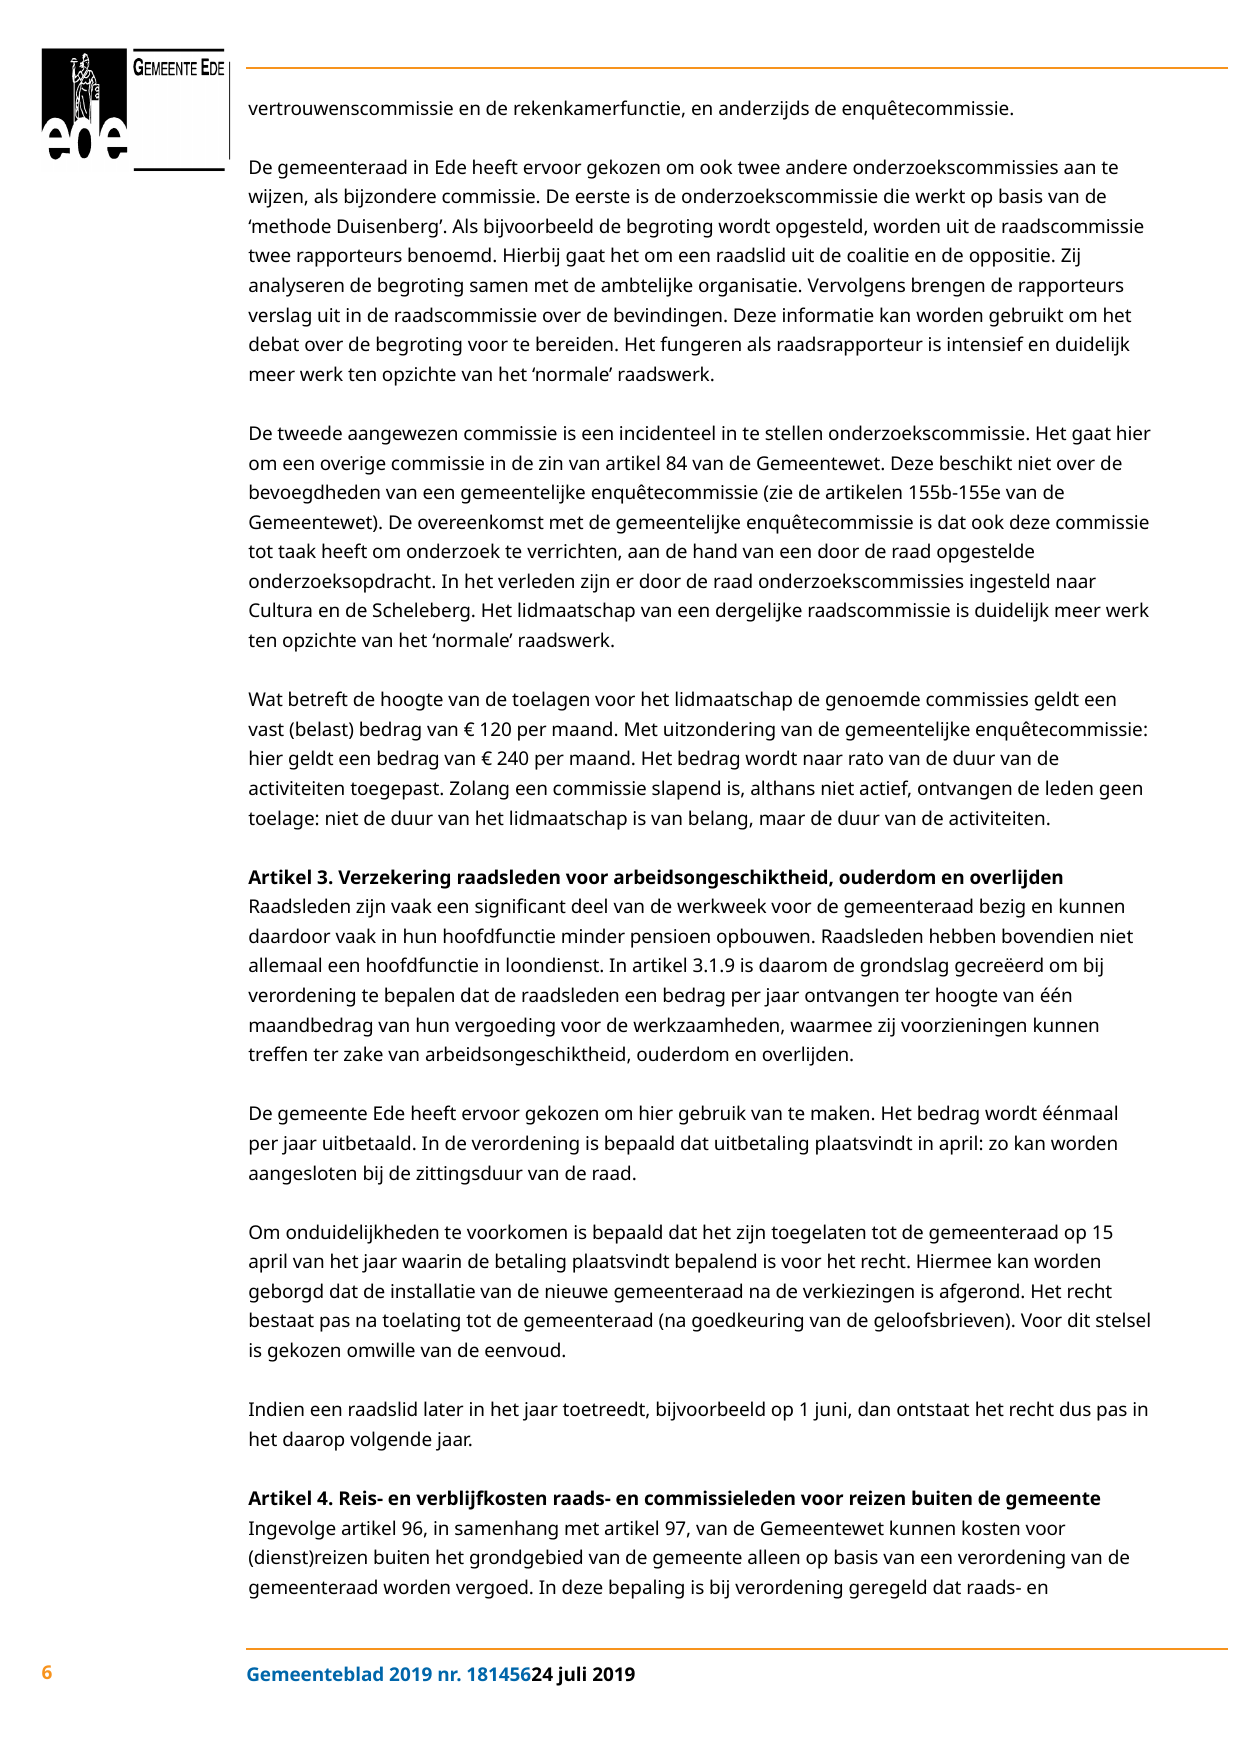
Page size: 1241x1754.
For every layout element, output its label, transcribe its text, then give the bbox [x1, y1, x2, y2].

text Artikel 3. Verzekering raadsleden voor arbeidsongeschiktheid, ouderdom en overlijden [248, 864, 1152, 890]
picture [41, 47, 231, 172]
text De gemeenteraad in Ede heeft ervoor gekozen om ook twee andere onderzoekscommissies aan te wijzen, als bijzondere commissie. De eerste is de onderzoekscommissie die werkt op basis van de ‘methode Duisenberg’. Als bijvoorbeeld de begroting wordt opgesteld, worden uit de raadscommissie twee rapporteurs benoemd. Hierbij gaat het om een raadslid uit de coalitie en de oppositie. Zij analyseren de begroting samen met de ambtelijke organisatie. Vervolgens brengen de rapporteurs verslag uit in de raadscommissie over de bevindingen. Deze informatie kan worden gebruikt om het debat over de begroting voor te bereiden. Het fungeren als raadsrapporteur is intensief en duidelijk meer werk ten opzichte van het ‘normale’ raadswerk. [248, 154, 1152, 387]
text Artikel 4. Reis- en verblijfkosten raads- en commissieleden voor reizen buiten de gemeente [248, 1485, 1152, 1511]
text De tweede aangewezen commissie is een incidenteel in te stellen onderzoekscommissie. Het gaat hier om een overige commissie in de zin van artikel 84 van de Gemeentewet. Deze beschikt niet over de bevoegdheden van een gemeentelijke enquêtecommissie (zie de artikelen 155b-155e van de Gemeentewet). De overeenkomst met de gemeentelijke enquêtecommissie is dat ook deze commissie tot taak heeft om onderzoek te verrichten, aan de hand van een door de raad opgestelde onderzoeksopdracht. In het verleden zijn er door de raad onderzoekscommissies ingesteld naar Cultura en de Scheleberg. Het lidmaatschap van een dergelijke raadscommissie is duidelijk meer werk ten opzichte van het ‘normale’ raadswerk. [248, 420, 1152, 653]
text Om onduidelijkheden te voorkomen is bepaald dat het zijn toegelaten tot de gemeenteraad op 15 april van het jaar waarin de betaling plaatsvindt bepalend is voor het recht. Hiermee kan worden geborgd dat de installatie van de nieuwe gemeenteraad na de verkiezingen is afgerond. Het recht bestaat pas na toelating tot de gemeenteraad (na goedkeuring van de geloofsbrieven). Voor dit stelsel is gekozen omwille van de eenvoud. [248, 1219, 1152, 1363]
text Ingevolge artikel 96, in samenhang met artikel 97, van de Gemeentewet kunnen kosten voor (dienst)reizen buiten het grondgebied van de gemeente alleen op basis van een verordening van de gemeenteraad worden vergoed. In deze bepaling is bij verordening geregeld dat raads- en [248, 1515, 1152, 1600]
text vertrouwenscommissie en de rekenkamerfunctie, en anderzijds de enquêtecommissie. [248, 95, 1152, 121]
text Indien een raadslid later in het jaar toetreedt, bijvoorbeeld op 1 juni, dan ontstaat het recht dus pas in het daarop volgende jaar. [248, 1396, 1152, 1452]
text Raadsleden zijn vaak een significant deel van de werkweek voor de gemeenteraad bezig en kunnen daardoor vaak in hun hoofdfunctie minder pensioen opbouwen. Raadsleden hebben bovendien niet allemaal een hoofdfunctie in loondienst. In artikel 3.1.9 is daarom de grondslag gecreëerd om bij verordening te bepalen dat de raadsleden een bedrag per jaar ontvangen ter hoogte van één maandbedrag van hun vergoeding voor de werkzaamheden, waarmee zij voorzieningen kunnen treffen ter zake van arbeidsongeschiktheid, ouderdom en overlijden. [248, 893, 1152, 1067]
text Wat betreft de hoogte van de toelagen voor het lidmaatschap de genoemde commissies geldt een vast (belast) bedrag van € 120 per maand. Met uitzondering van de gemeentelijke enquêtecommissie: hier geldt een bedrag van € 240 per maand. Het bedrag wordt naar rato van de duur van de activiteiten toegepast. Zolang een commissie slapend is, althans niet actief, ontvangen de leden geen toelage: niet de duur van het lidmaatschap is van belang, maar de duur van de activiteiten. [248, 686, 1152, 831]
text De gemeente Ede heeft ervoor gekozen om hier gebruik van te maken. Het bedrag wordt éénmaal per jaar uitbetaald. In de verordening is bepaald dat uitbetaling plaatsvindt in april: zo kan worden aangesloten bij de zittingsduur van de raad. [248, 1101, 1152, 1186]
